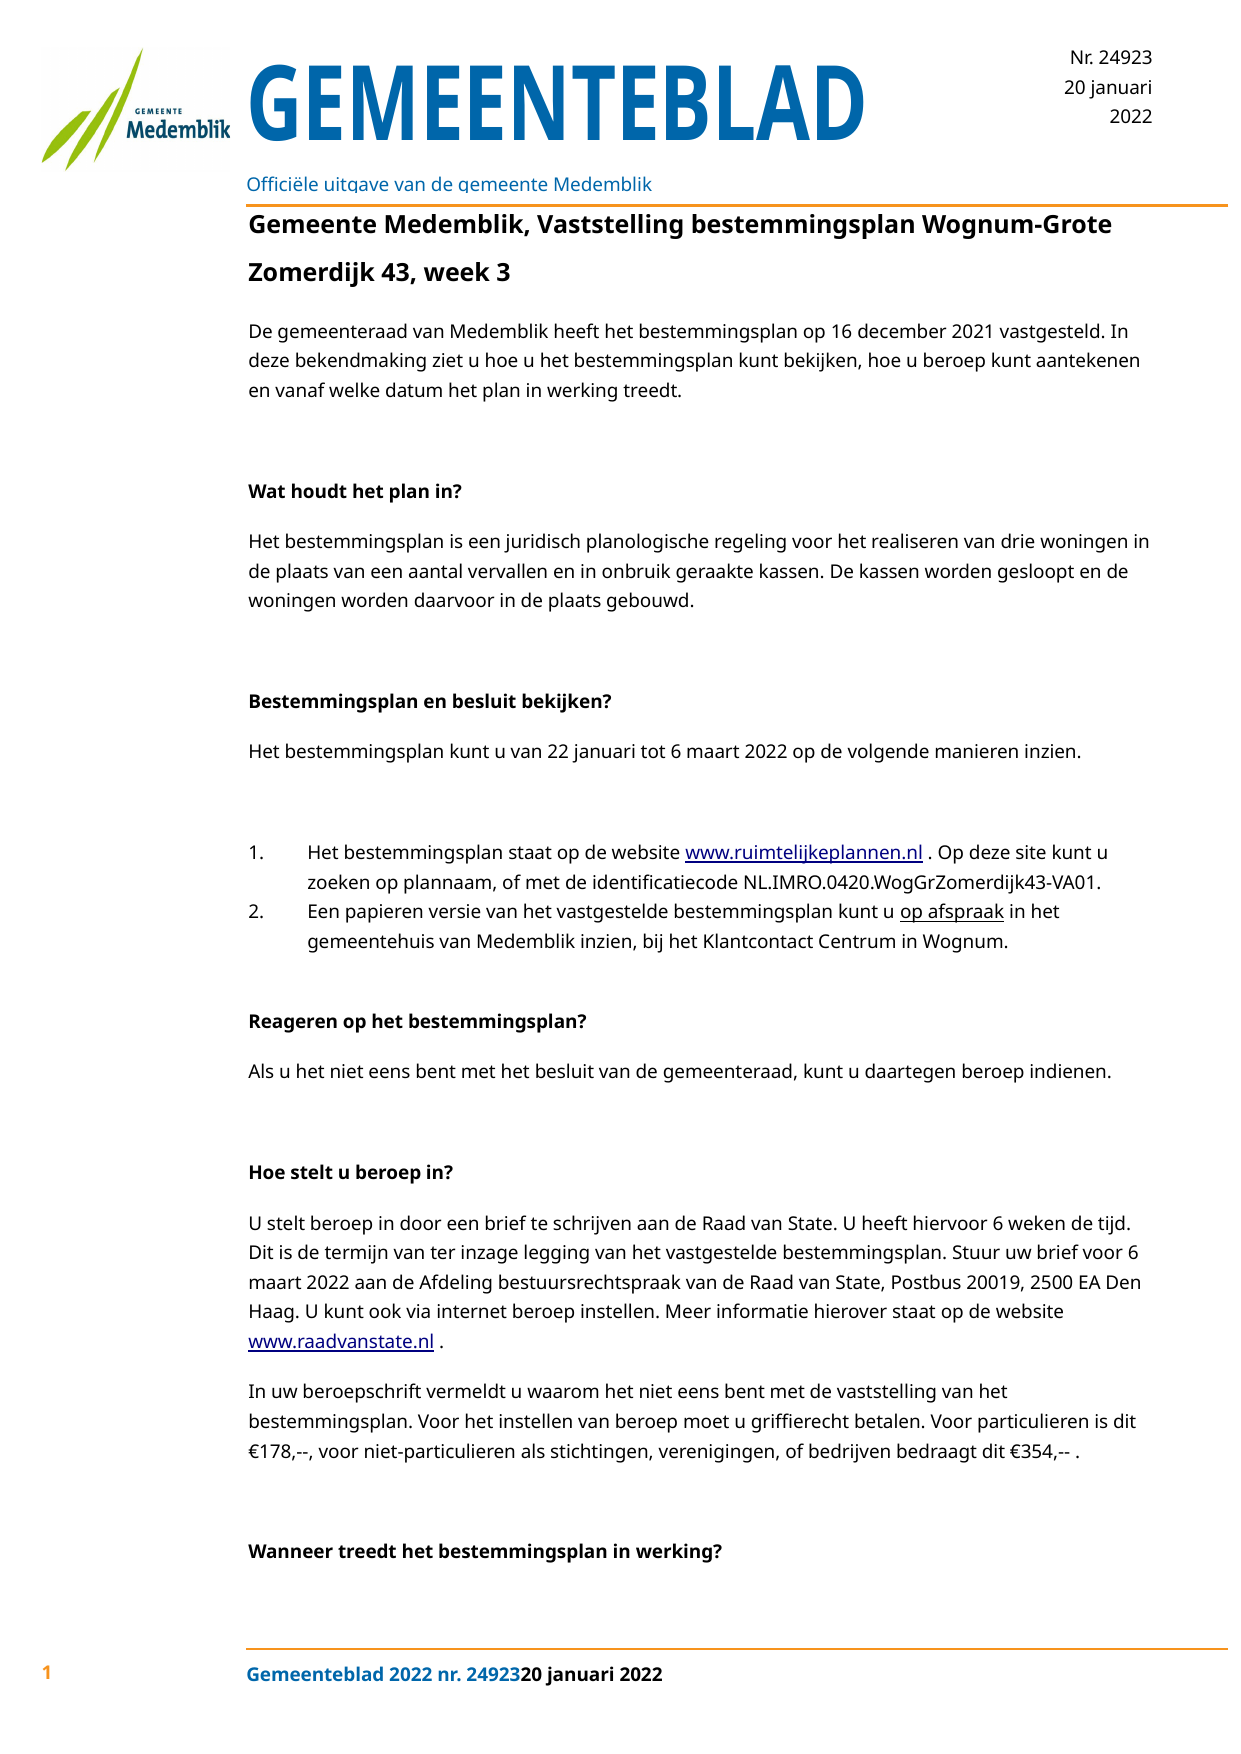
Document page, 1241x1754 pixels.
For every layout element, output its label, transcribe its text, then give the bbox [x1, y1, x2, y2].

text Wanneer treedt het bestemmingsplan in werking? [248, 1539, 1152, 1564]
text Het bestemmingsplan kunt u van 22 januari tot 6 maart 2022 op de volgende manieren inzien. [248, 739, 1152, 764]
text Bestemmingsplan en besluit bekijken? [248, 688, 1152, 714]
text Wat houdt het plan in? [248, 478, 1152, 504]
text In uw beroepschrift vermeldt u waarom het niet eens bent met de vaststelling van het bestemmingsplan. Voor het instellen van beroep moet u griffierecht betalen. Voor particulieren is dit €178,--, voor niet-particulieren als stichtingen, verenigingen, of bedrijven bedraagt dit €354,-- . [248, 1379, 1152, 1464]
text Het bestemmingsplan is een juridisch planologische regeling voor het realiseren van drie woningen in de plaats van een aantal vervallen en in onbruik geraakte kassen. De kassen worden gesloopt en de woningen worden daarvoor in de plaats gebouwd. [248, 528, 1152, 613]
text De gemeenteraad van Medemblik heeft het bestemmingsplan op 16 december 2021 vastgesteld. In deze bekendmaking ziet u hoe u het bestemmingsplan kunt bekijken, hoe u beroep kunt aantekenen en vanaf welke datum het plan in werking treedt. [248, 318, 1152, 403]
list Het bestemmingsplan staat op de website www.ruimtelijkeplannen.nl . Op deze site kunt u zoeken op plannaam, of met de identificatiecode NL.IMRO.0420.WogGrZomerdijk43-VA01. [248, 839, 1152, 895]
text Gemeente Medemblik, Vaststelling bestemmingsplan Wognum-Grote Zomerdijk 43, week 3 [248, 207, 1152, 288]
text Reageren op het bestemmingsplan? [248, 1008, 1152, 1034]
text U stelt beroep in door een brief te schrijven aan de Raad van State. U heeft hiervoor 6 weken de tijd. Dit is de termijn van ter inzage legging van het vastgestelde bestemmingsplan. Stuur uw brief voor 6 maart 2022 aan de Afdeling bestuursrechtspraak van de Raad van State, Postbus 20019, 2500 EA Den Haag. U kunt ook via internet beroep instellen. Meer informatie hierover staat op de website www.raadvanstate.nl . [248, 1210, 1152, 1354]
text Hoe stelt u beroep in? [248, 1159, 1152, 1185]
picture [41, 47, 231, 172]
text Als u het niet eens bent met het besluit van de gemeenteraad, kunt u daartegen beroep indienen. [248, 1059, 1152, 1084]
list Een papieren versie van het vastgestelde bestemmingsplan kunt u op afspraak in het gemeentehuis van Medemblik inzien, bij het Klantcontact Centrum in Wognum. [248, 899, 1152, 954]
